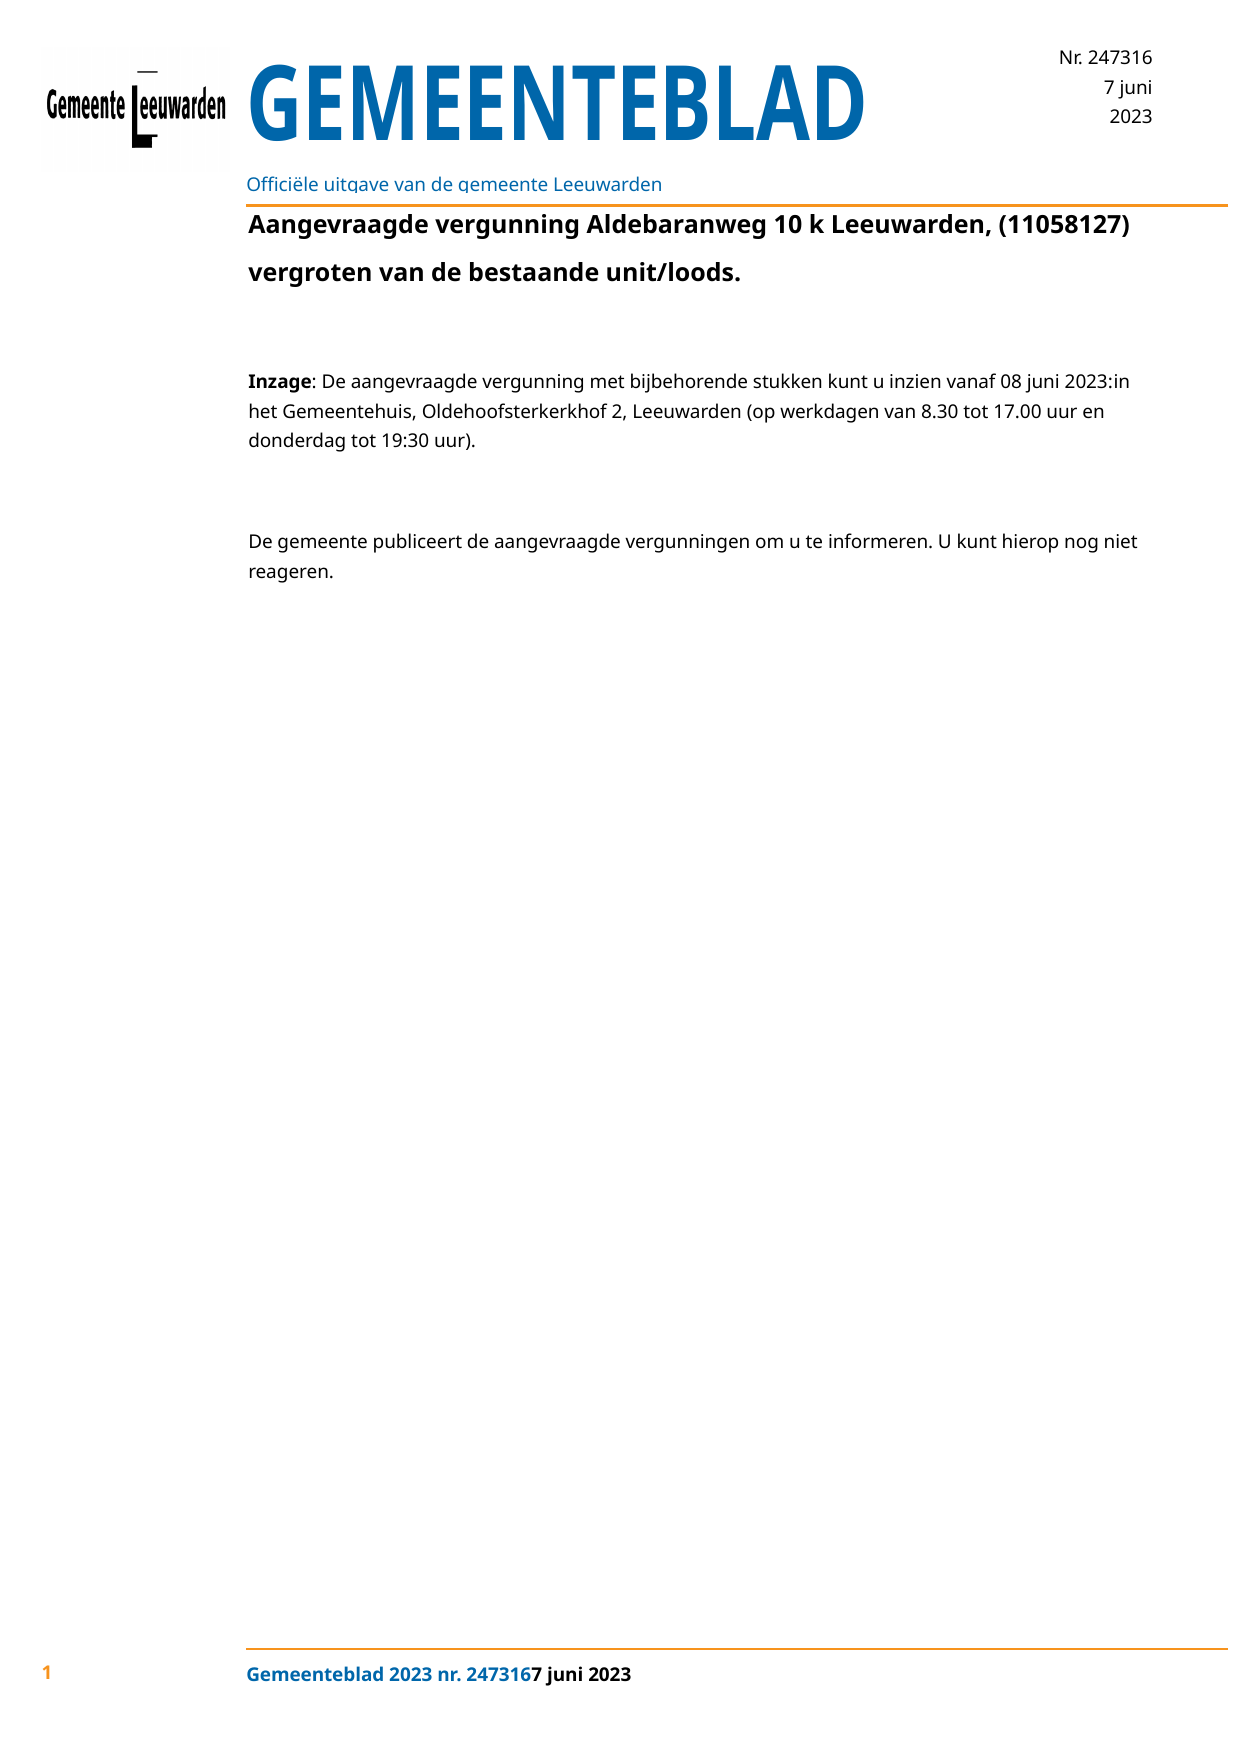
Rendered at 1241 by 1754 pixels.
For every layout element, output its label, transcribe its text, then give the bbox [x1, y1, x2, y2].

text Inzage: De aangevraagde vergunning met bijbehorende stukken kunt u inzien vanaf 08 juni 2023:in het Gemeentehuis, Oldehoofsterkerkhof 2, Leeuwarden (op werkdagen van 8.30 tot 17.00 uur en donderdag tot 19:30 uur). [248, 368, 1152, 453]
text De gemeente publiceert de aangevraagde vergunningen om u te informeren. U kunt hierop nog niet reageren. [248, 528, 1152, 584]
text Aangevraagde vergunning Aldebaranweg 10 k Leeuwarden, (11058127) vergroten van de bestaande unit/loods. [248, 207, 1152, 288]
picture [41, 47, 231, 172]
